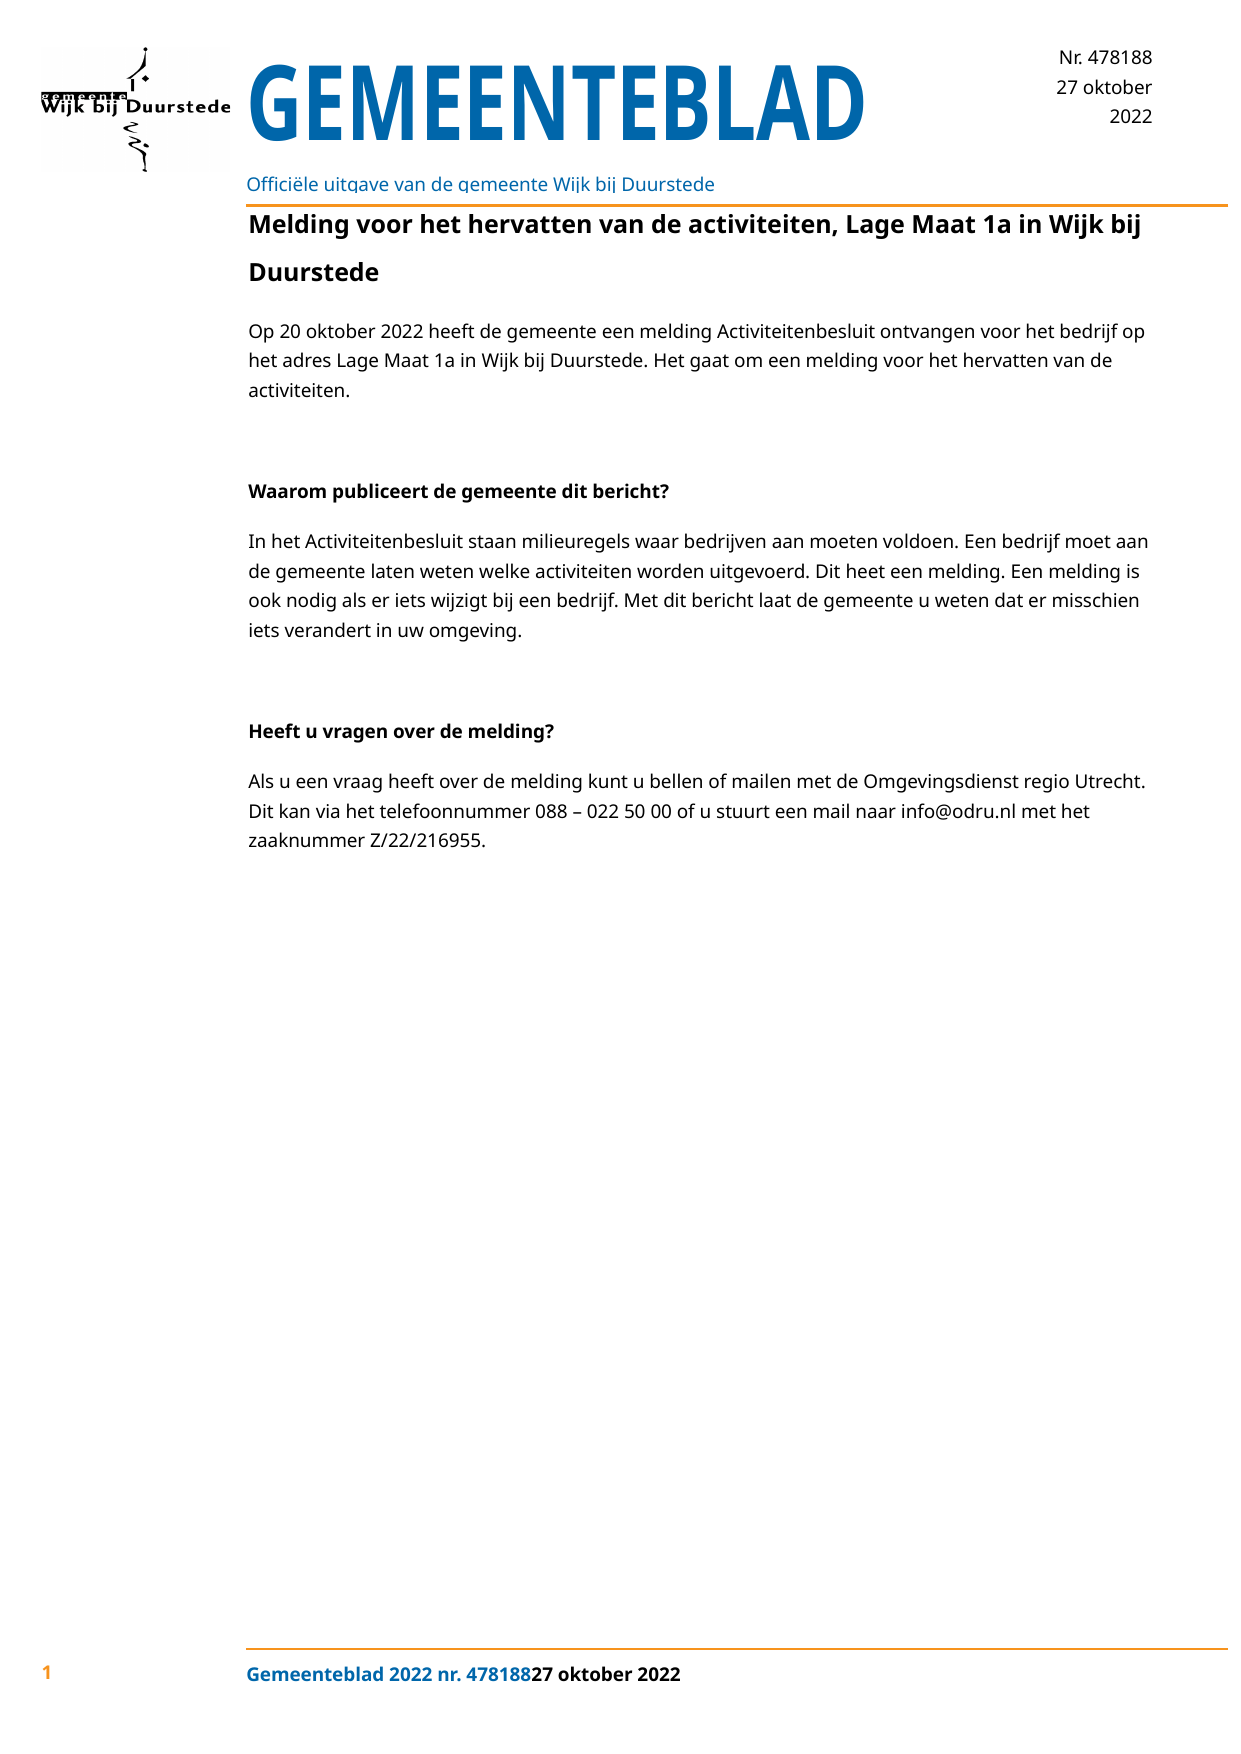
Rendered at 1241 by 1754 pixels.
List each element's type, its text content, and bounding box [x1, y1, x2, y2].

text Heeft u vragen over de melding? [248, 718, 1152, 744]
text Melding voor het hervatten van de activiteiten, Lage Maat 1a in Wijk bij Duurstede [248, 207, 1152, 288]
picture [41, 47, 231, 172]
text Als u een vraag heeft over de melding kunt u bellen of mailen met de Omgevingsdienst regio Utrecht. Dit kan via het telefoonnummer 088 – 022 50 00 of u stuurt een mail naar info@odru.nl met het zaaknummer Z/22/216955. [248, 768, 1152, 853]
text In het Activiteitenbesluit staan milieuregels waar bedrijven aan moeten voldoen. Een bedrijf moet aan de gemeente laten weten welke activiteiten worden uitgevoerd. Dit heet een melding. Een melding is ook nodig als er iets wijzigt bij een bedrijf. Met dit bericht laat de gemeente u weten dat er misschien iets verandert in uw omgeving. [248, 528, 1152, 643]
text Waarom publiceert de gemeente dit bericht? [248, 478, 1152, 504]
text Op 20 oktober 2022 heeft de gemeente een melding Activiteitenbesluit ontvangen voor het bedrijf op het adres Lage Maat 1a in Wijk bij Duurstede. Het gaat om een melding voor het hervatten van de activiteiten. [248, 318, 1152, 403]
